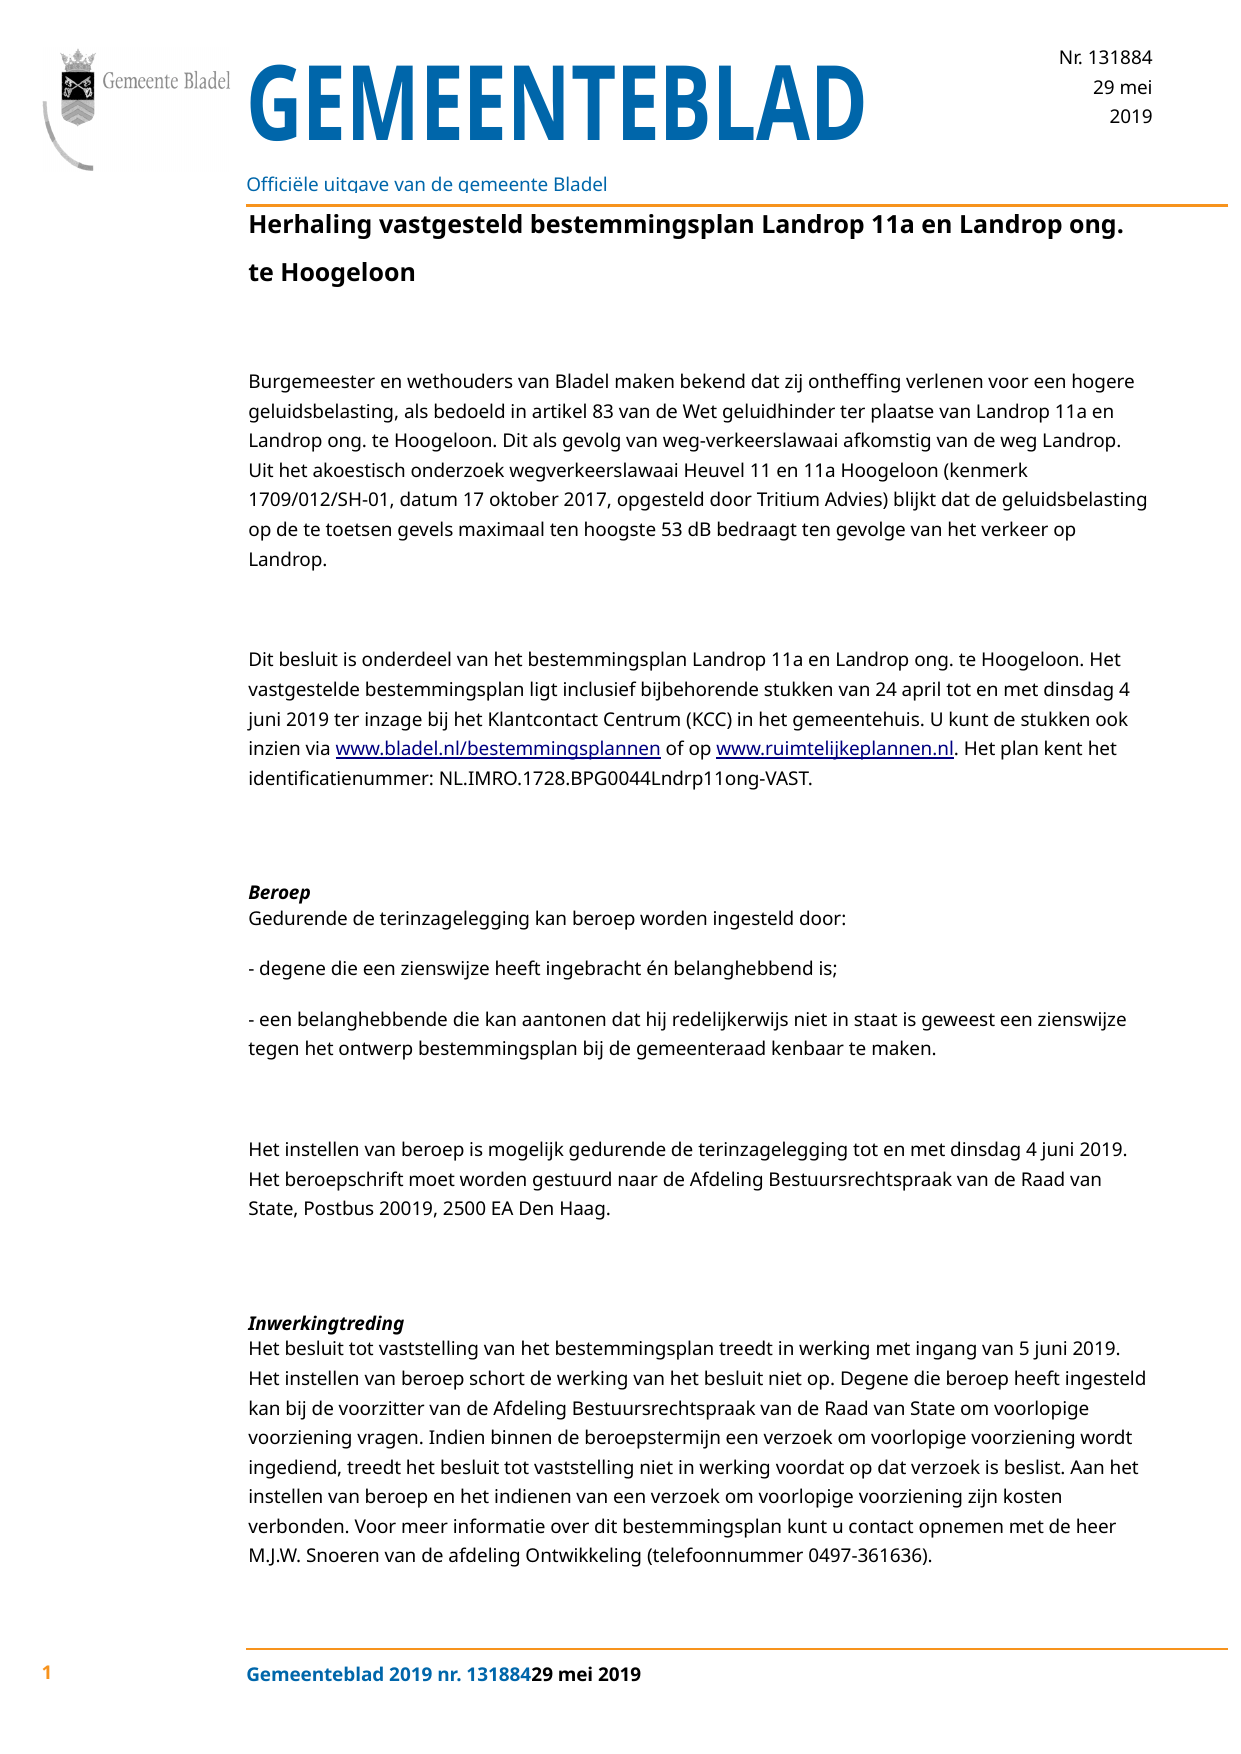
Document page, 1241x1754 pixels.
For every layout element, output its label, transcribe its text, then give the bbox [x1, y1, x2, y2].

text Inwerkingtreding [248, 1310, 1152, 1336]
picture [41, 47, 231, 172]
text - degene die een zienswijze heeft ingebracht én belanghebbend is; [248, 956, 1152, 981]
text - een belanghebbende die kan aantonen dat hij redelijkerwijs niet in staat is geweest een zienswijze tegen het ontwerp bestemmingsplan bij de gemeenteraad kenbaar te maken. [248, 1006, 1152, 1061]
text Het besluit tot vaststelling van het bestemmingsplan treedt in werking met ingang van 5 juni 2019. Het instellen van beroep schort de werking van het besluit niet op. Degene die beroep heeft ingesteld kan bij de voorzitter van de Afdeling Bestuursrechtspraak van de Raad van State om voorlopige voorziening vragen. Indien binnen de beroepstermijn een verzoek om voorlopige voorziening wordt ingediend, treedt het besluit tot vaststelling niet in werking voordat op dat verzoek is beslist. Aan het instellen van beroep en het indienen van een verzoek om voorlopige voorziening zijn kosten verbonden. Voor meer informatie over dit bestemmingsplan kunt u contact opnemen met de heer M.J.W. Snoeren van de afdeling Ontwikkeling (telefoonnummer 0497-361636). [248, 1336, 1152, 1568]
text Gedurende de terinzagelegging kan beroep worden ingesteld door: [248, 905, 1152, 931]
text Herhaling vastgesteld bestemmingsplan Landrop 11a en Landrop ong. te Hoogeloon [248, 207, 1152, 288]
text Beroep [248, 879, 1152, 905]
text Burgemeester en wethouders van Bladel maken bekend dat zij ontheffing verlenen voor een hogere geluidsbelasting, als bedoeld in artikel 83 van de Wet geluidhinder ter plaatse van Landrop 11a en Landrop ong. te Hoogeloon. Dit als gevolg van weg-verkeerslawaai afkomstig van de weg Landrop. Uit het akoestisch onderzoek wegverkeerslawaai Heuvel 11 en 11a Hoogeloon (kenmerk 1709/012/SH-01, datum 17 oktober 2017, opgesteld door Tritium Advies) blijkt dat de geluidsbelasting op de te toetsen gevels maximaal ten hoogste 53 dB bedraagt ten gevolge van het verkeer op Landrop. [248, 368, 1152, 572]
text Het instellen van beroep is mogelijk gedurende de terinzagelegging tot en met dinsdag 4 juni 2019. Het beroepschrift moet worden gestuurd naar de Afdeling Bestuursrechtspraak van de Raad van State, Postbus 20019, 2500 EA Den Haag. [248, 1136, 1152, 1221]
text Dit besluit is onderdeel van het bestemmingsplan Landrop 11a en Landrop ong. te Hoogeloon. Het vastgestelde bestemmingsplan ligt inclusief bijbehorende stukken van 24 april tot en met dinsdag 4 juni 2019 ter inzage bij het Klantcontact Centrum (KCC) in het gemeentehuis. U kunt de stukken ook inzien via www.bladel.nl/bestemmingsplannen of op www.ruimtelijkeplannen.nl. Het plan kent het identificatienummer: NL.IMRO.1728.BPG0044Lndrp11ong-VAST. [248, 647, 1152, 791]
